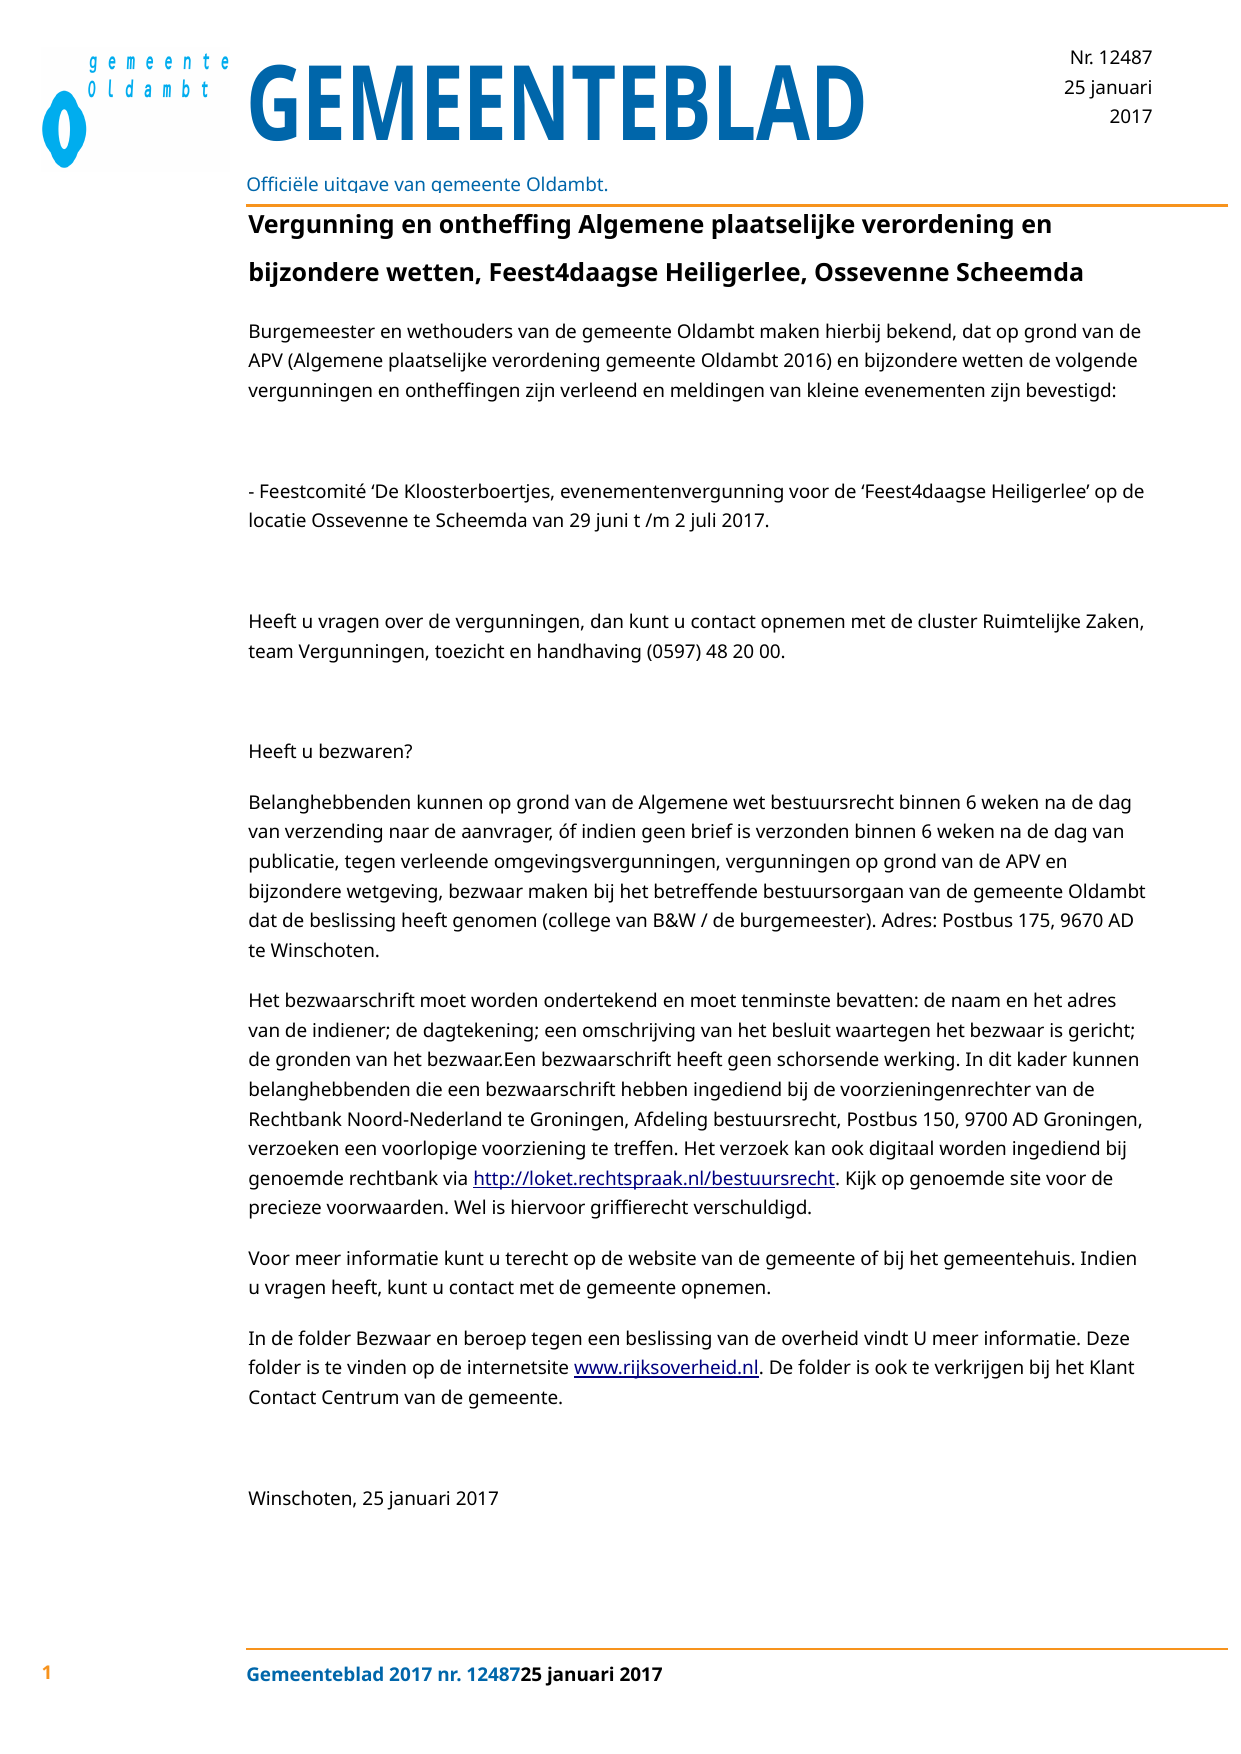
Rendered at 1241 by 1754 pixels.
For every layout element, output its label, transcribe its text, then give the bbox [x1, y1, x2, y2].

text Heeft u vragen over de vergunningen, dan kunt u contact opnemen met de cluster Ruimtelijke Zaken, team Vergunningen, toezicht en handhaving (0597) 48 20 00. [248, 608, 1152, 664]
text Vergunning en ontheffing Algemene plaatselijke verordening en bijzondere wetten, Feest4daagse Heiligerlee, Ossevenne Scheemda [248, 207, 1152, 288]
text - Feestcomité ‘De Kloosterboertjes, evenementenvergunning voor de ‘Feest4daagse Heiligerlee’ op de locatie Ossevenne te Scheemda van 29 juni t /m 2 juli 2017. [248, 478, 1152, 533]
text Het bezwaarschrift moet worden ondertekend en moet tenminste bevatten: de naam en het adres van de indiener; de dagtekening; een omschrijving van het besluit waartegen het bezwaar is gericht; de gronden van het bezwaar.Een bezwaarschrift heeft geen schorsende werking. In dit kader kunnen belanghebbenden die een bezwaarschrift hebben ingediend bij de voorzieningenrechter van de Rechtbank Noord-Nederland te Groningen, Afdeling bestuursrecht, Postbus 150, 9700 AD Groningen, verzoeken een voorlopige voorziening te treffen. Het verzoek kan ook digitaal worden ingediend bij genoemde rechtbank via http://loket.rechtspraak.nl/bestuursrecht. Kijk op genoemde site voor de precieze voorwaarden. Wel is hiervoor griffierecht verschuldigd. [248, 987, 1152, 1220]
text Heeft u bezwaren? [248, 739, 1152, 764]
text Winschoten, 25 januari 2017 [248, 1485, 1152, 1511]
text Burgemeester en wethouders van de gemeente Oldambt maken hierbij bekend, dat op grond van de APV (Algemene plaatselijke verordening gemeente Oldambt 2016) en bijzondere wetten de volgende vergunningen en ontheffingen zijn verleend en meldingen van kleine evenementen zijn bevestigd: [248, 318, 1152, 403]
text In de folder Bezwaar en beroep tegen een beslissing van de overheid vindt U meer informatie. Deze folder is te vinden op de internetsite www.rijksoverheid.nl. De folder is ook te verkrijgen bij het Klant Contact Centrum van de gemeente. [248, 1325, 1152, 1410]
text Voor meer informatie kunt u terecht op de website van de gemeente of bij het gemeentehuis. Indien u vragen heeft, kunt u contact met de gemeente opnemen. [248, 1245, 1152, 1300]
text Belanghebbenden kunnen op grond van de Algemene wet bestuursrecht binnen 6 weken na de dag van verzending naar de aanvrager, óf indien geen brief is verzonden binnen 6 weken na de dag van publicatie, tegen verleende omgevingsvergunningen, vergunningen op grond van de APV en bijzondere wetgeving, bezwaar maken bij het betreffende bestuursorgaan van de gemeente Oldambt dat de beslissing heeft genomen (college van B&W / de burgemeester). Adres: Postbus 175, 9670 AD te Winschoten. [248, 789, 1152, 963]
picture [41, 47, 231, 172]
